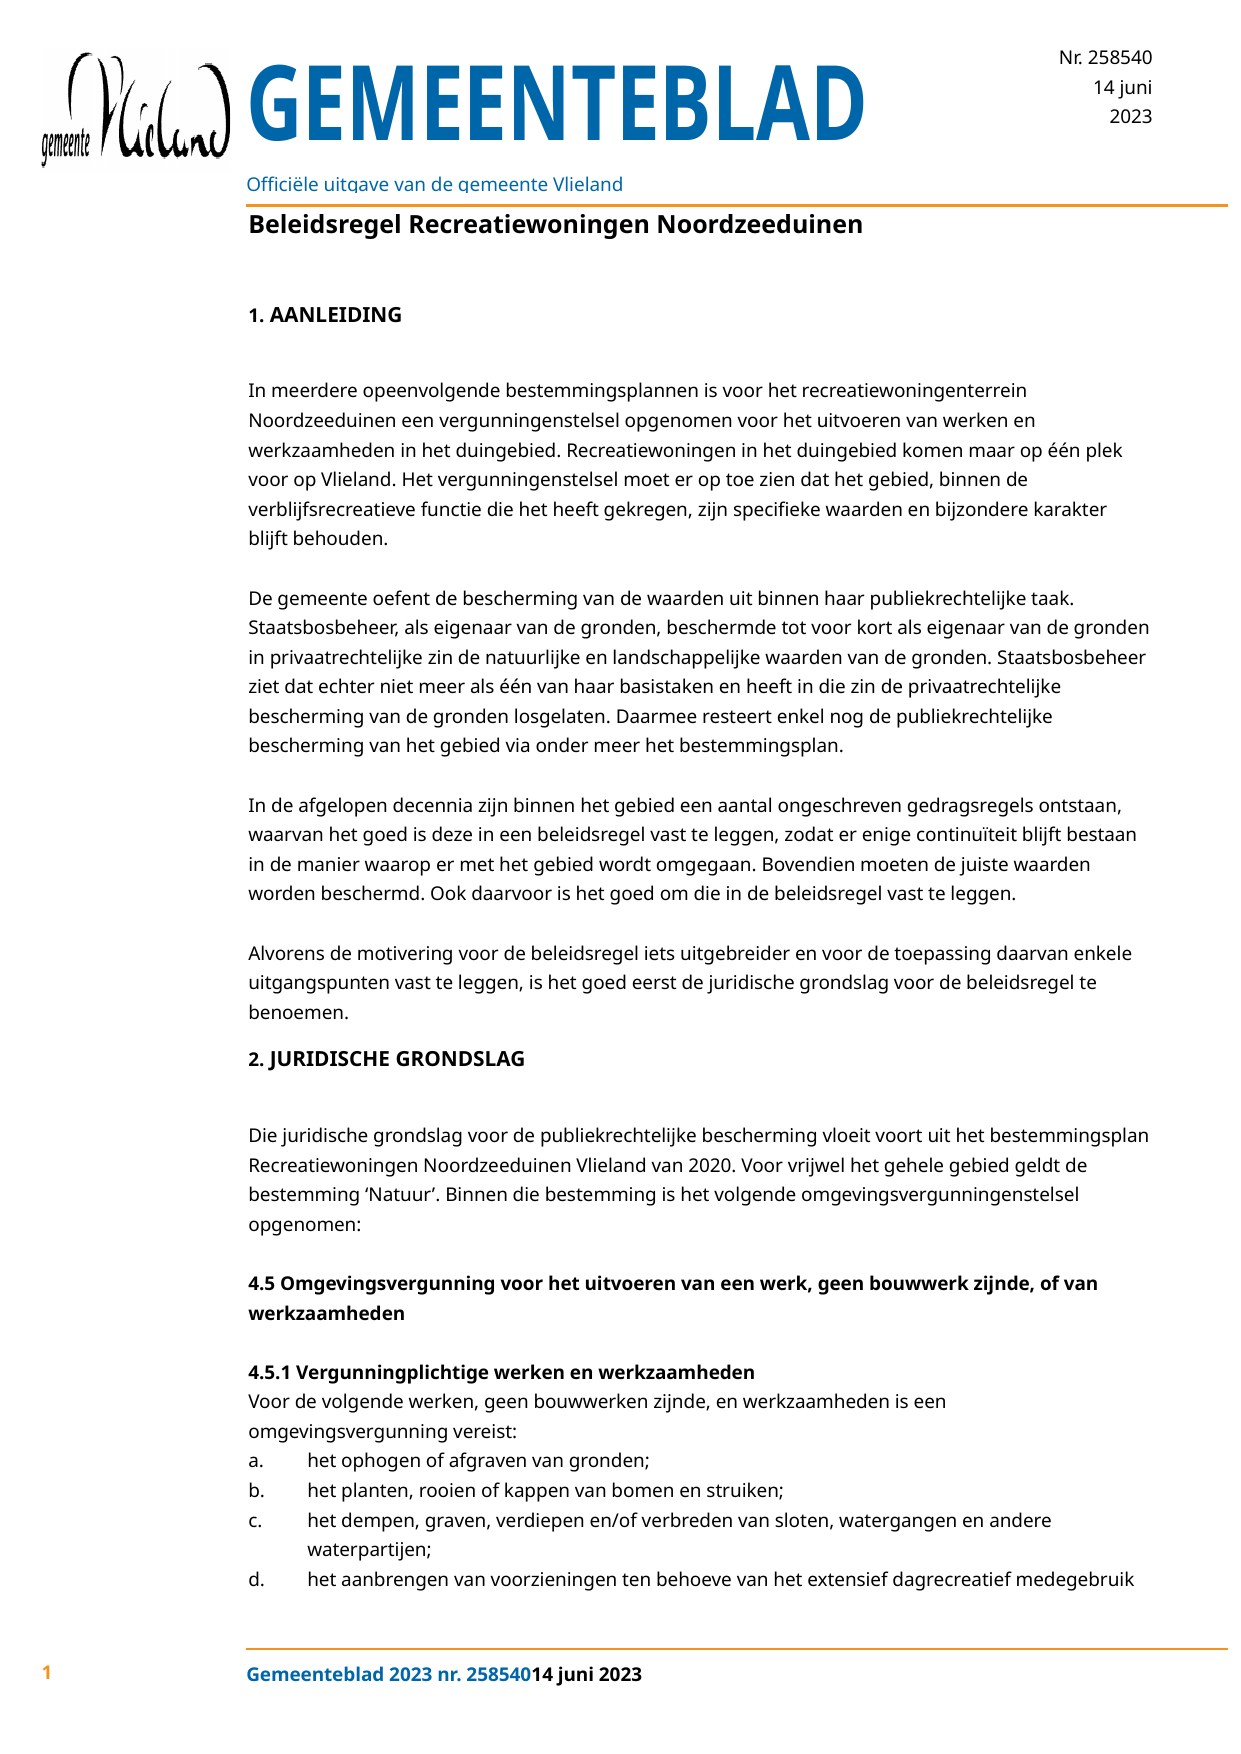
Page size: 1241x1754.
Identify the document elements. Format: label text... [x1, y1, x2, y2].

text In meerdere opeenvolgende bestemmingsplannen is voor het recreatiewoningenterrein Noordzeeduinen een vergunningenstelsel opgenomen voor het uitvoeren van werken en werkzaamheden in het duingebied. Recreatiewoningen in het duingebied komen maar op één plek voor op Vlieland. Het vergunningenstelsel moet er op toe zien dat het gebied, binnen de verblijfsrecreatieve functie die het heeft gekregen, zijn specifieke waarden en bijzondere karakter blijft behouden. [248, 378, 1152, 551]
text De gemeente oefent de bescherming van de waarden uit binnen haar publiekrechtelijke taak. Staatsbosbeheer, als eigenaar van de gronden, beschermde tot voor kort als eigenaar van de gronden in privaatrechtelijke zin de natuurlijke en landschappelijke waarden van de gronden. Staatsbosbeheer ziet dat echter niet meer als één van haar basistaken en heeft in die zin de privaatrechtelijke bescherming van de gronden losgelaten. Daarmee resteert enkel nog de publiekrechtelijke bescherming van het gebied via onder meer het bestemmingsplan. [248, 585, 1152, 758]
text 2. JURIDISCHE GRONDSLAG [248, 1044, 1152, 1073]
text Alvorens de motivering voor de beleidsregel iets uitgebreider en voor de toepassing daarvan enkele uitgangspunten vast te leggen, is het goed eerst de juridische grondslag voor de beleidsregel te benoemen. [248, 940, 1152, 1024]
text Beleidsregel Recreatiewoningen Noordzeeduinen [248, 207, 1152, 241]
text 1. AANLEIDING [248, 300, 1152, 328]
table_header 4.5 Omgevingsvergunning voor het uitvoeren van een werk, geen bouwwerk zijnde, of van werkzaamheden 4.5.1 Vergunningplichtige werken en werkzaamheden Voor de volgende werken, geen bouwwerken zijnde, en werkzaamheden is een omgevingsvergunning vereist: het ophogen of afgraven van gronden; het planten, rooien of kappen van bomen en struiken; het dempen, graven, verdiepen en/of verbreden van sloten, watergangen en andere waterpartijen; het aanbrengen van voorzieningen ten behoeve van het extensief dagrecreatief medegebruik [248, 1270, 1152, 1592]
text In de afgelopen decennia zijn binnen het gebied een aantal ongeschreven gedragsregels ontstaan, waarvan het goed is deze in een beleidsregel vast te leggen, zodat er enige continuïteit blijft bestaan in de manier waarop er met het gebied wordt omgegaan. Bovendien moeten de juiste waarden worden beschermd. Ook daarvoor is het goed om die in de beleidsregel vast te leggen. [248, 792, 1152, 906]
picture [41, 47, 231, 172]
text Die juridische grondslag voor de publiekrechtelijke bescherming vloeit voort uit het bestemmingsplan Recreatiewoningen Noordzeeduinen Vlieland van 2020. Voor vrijwel het gehele gebied geldt de bestemming ‘Natuur’. Binnen die bestemming is het volgende omgevingsvergunningenstelsel opgenomen: [248, 1122, 1152, 1237]
